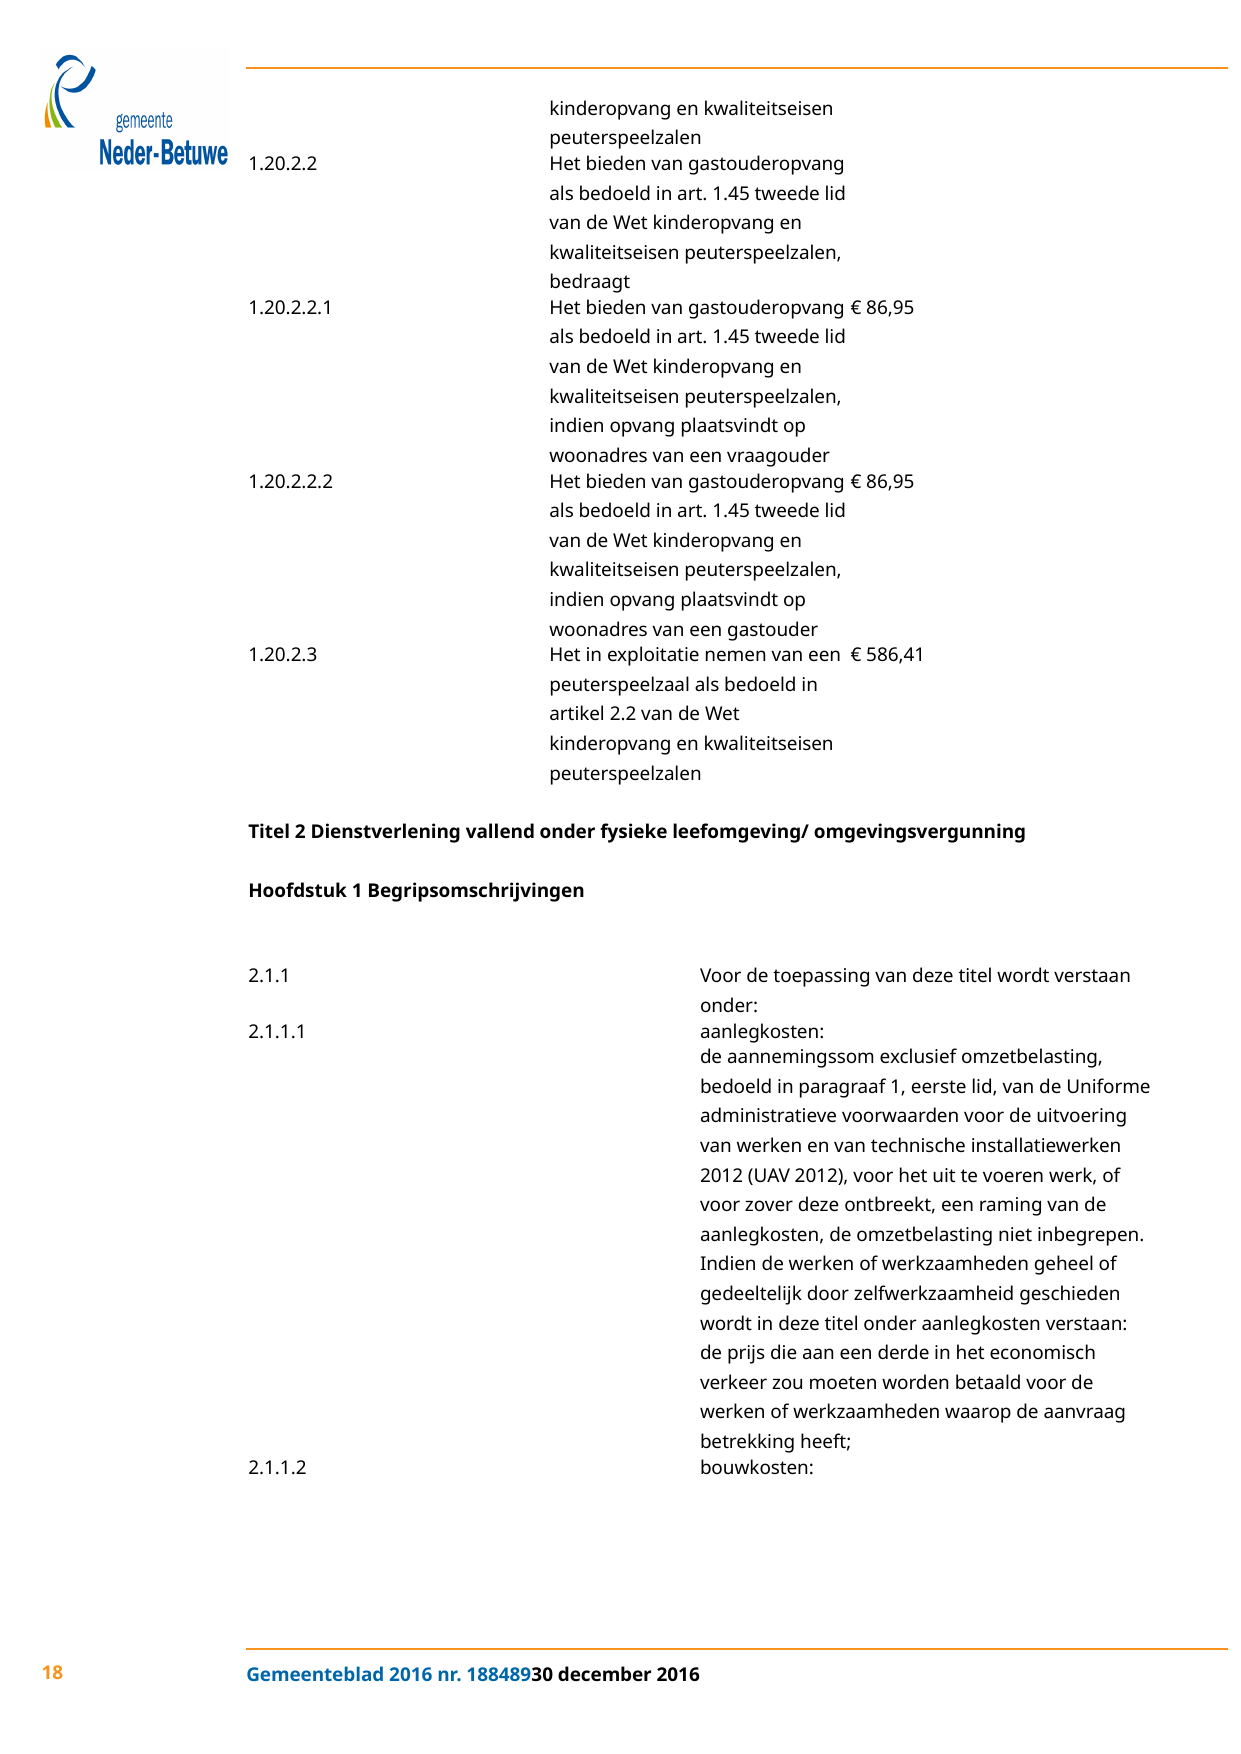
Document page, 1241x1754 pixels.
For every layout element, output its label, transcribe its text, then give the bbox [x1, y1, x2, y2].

table_header [700, 937, 1152, 962]
table_cell de aannemingssom exclusief omzetbelasting, bedoeld in paragraaf 1, eerste lid, van de Uniforme administratieve voorwaarden voor de uitvoering van werken en van technische installatiewerken 2012 (UAV 2012), voor het uit te voeren werk, of voor zover deze ontbreekt, een raming van de aanlegkosten, de omzetbelasting niet inbegrepen. Indien de werken of werkzaamheden geheel of gedeeltelijk door zelfwerkzaamheid geschieden wordt in deze titel onder aanlegkosten verstaan: de prijs die aan een derde in het economisch verkeer zou moeten worden betaald voor de werken of werkzaamheden waarop de aanvraag betrekking heeft; [700, 1044, 1152, 1454]
table_cell bouwkosten: [700, 1454, 1152, 1479]
text Titel 2 Dienstverlening vallend onder fysieke leefomgeving/ omgevingsvergunning [248, 818, 1152, 844]
table_cell € 586,41 [850, 641, 1152, 786]
table_cell Voor de toepassing van deze titel wordt verstaan onder: [700, 963, 1152, 1018]
table_cell 2.1.1.1 [248, 1018, 700, 1043]
table_cell aanlegkosten: [700, 1018, 1152, 1043]
table_cell € 86,95 [850, 468, 1152, 641]
table_cell Het bieden van gastouderopvang als bedoeld in art. 1.45 tweede lid van de Wet kinderopvang en kwaliteitseisen peuterspeelzalen, indien opvang plaatsvindt op woonadres van een gastouder [549, 468, 850, 641]
table_cell [850, 95, 1152, 150]
table_cell [248, 95, 549, 150]
table_cell 1.20.2.2 [248, 150, 549, 294]
table_cell [248, 1044, 700, 1454]
table_cell Het in exploitatie nemen van een peuterspeelzaal als bedoeld in artikel 2.2 van de Wet kinderopvang en kwaliteitseisen peuterspeelzalen [549, 641, 850, 786]
table_cell 1.20.2.2.2 [248, 468, 549, 641]
table_cell Het bieden van gastouderopvang als bedoeld in art. 1.45 tweede lid van de Wet kinderopvang en kwaliteitseisen peuterspeelzalen, indien opvang plaatsvindt op woonadres van een vraagouder [549, 294, 850, 468]
table_cell [850, 150, 1152, 294]
table_cell kinderopvang en kwaliteitseisen peuterspeelzalen [549, 95, 850, 150]
table_header [248, 937, 700, 962]
table_cell 2.1.1 [248, 963, 700, 1018]
picture [41, 47, 231, 172]
table_cell Het bieden van gastouderopvang als bedoeld in art. 1.45 tweede lid van de Wet kinderopvang en kwaliteitseisen peuterspeelzalen, bedraagt [549, 150, 850, 294]
table_cell € 86,95 [850, 294, 1152, 468]
table_cell 2.1.1.2 [248, 1454, 700, 1479]
table_cell 1.20.2.2.1 [248, 294, 549, 468]
table_cell 1.20.2.3 [248, 641, 549, 786]
text Hoofdstuk 1 Begripsomschrijvingen [248, 877, 1152, 903]
